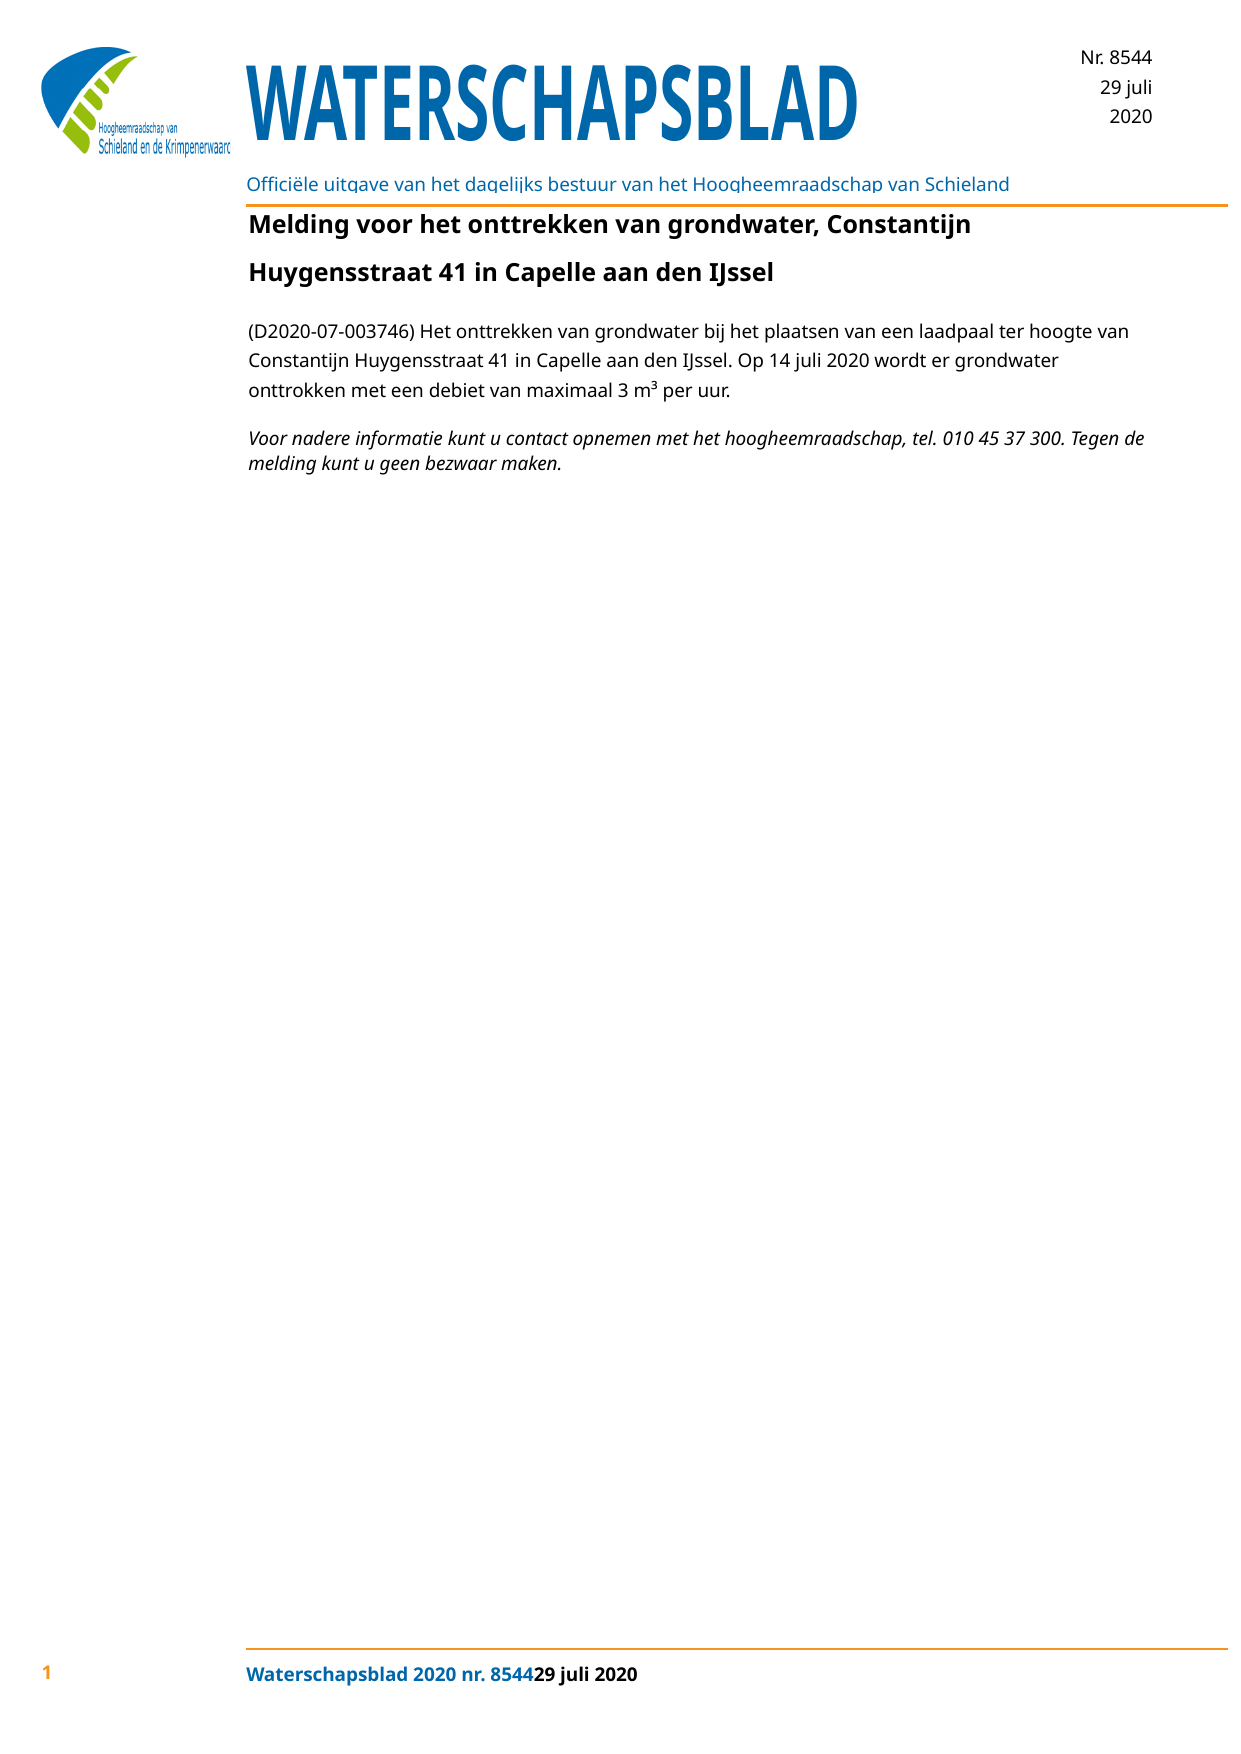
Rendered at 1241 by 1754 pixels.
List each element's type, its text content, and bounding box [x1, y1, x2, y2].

text (D2020-07-003746) Het onttrekken van grondwater bij het plaatsen van een laadpaal ter hoogte van Constantijn Huygensstraat 41 in Capelle aan den IJssel. Op 14 juli 2020 wordt er grondwater onttrokken met een debiet van maximaal 3 m³ per uur. [248, 318, 1152, 403]
text Melding voor het onttrekken van grondwater, Constantijn Huygensstraat 41 in Capelle aan den IJssel [248, 207, 1152, 288]
picture [41, 47, 231, 172]
text Voor nadere informatie kunt u contact opnemen met het hoogheemraadschap, tel. 010 45 37 300. Tegen de melding kunt u geen bezwaar maken. [248, 425, 1152, 476]
